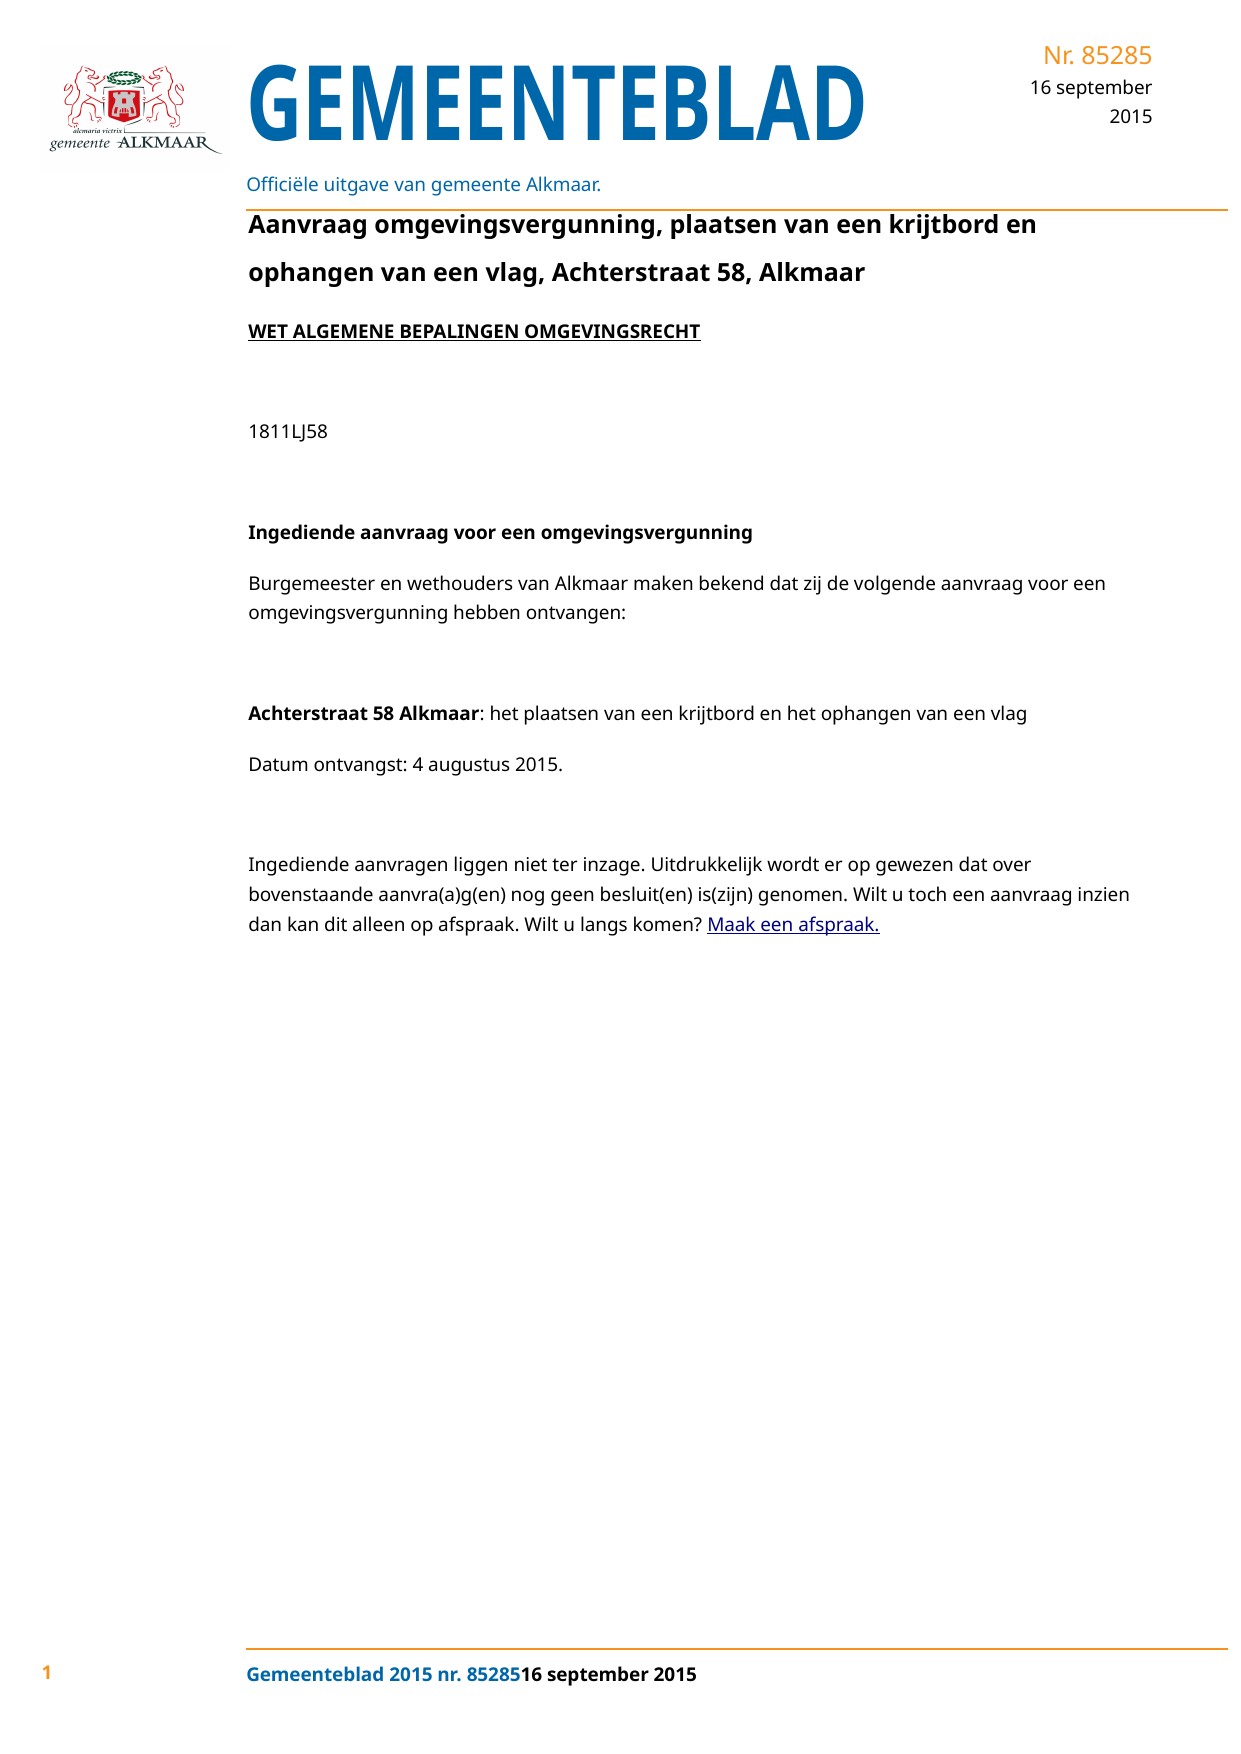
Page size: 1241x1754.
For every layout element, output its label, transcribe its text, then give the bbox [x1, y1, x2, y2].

text WET ALGEMENE BEPALINGEN OMGEVINGSRECHT [248, 318, 1152, 344]
text Achterstraat 58 Alkmaar: het plaatsen van een krijtbord en het ophangen van een vlag [248, 700, 1152, 726]
picture [41, 47, 231, 172]
text Ingediende aanvraag voor een omgevingsvergunning [248, 519, 1152, 545]
text Burgemeester en wethouders van Alkmaar maken bekend dat zij de volgende aanvraag voor een omgevingsvergunning hebben ontvangen: [248, 570, 1152, 625]
text Datum ontvangst: 4 augustus 2015. [248, 751, 1152, 777]
text Ingediende aanvragen liggen niet ter inzage. Uitdrukkelijk wordt er op gewezen dat over bovenstaande aanvra(a)g(en) nog geen besluit(en) is(zijn) genomen. Wilt u toch een aanvraag inzien dan kan dit alleen op afspraak. Wilt u langs komen? Maak een afspraak. [248, 852, 1152, 937]
text Aanvraag omgevingsvergunning, plaatsen van een krijtbord en ophangen van een vlag, Achterstraat 58, Alkmaar [248, 211, 1152, 288]
text 1811LJ58 [248, 419, 1152, 444]
